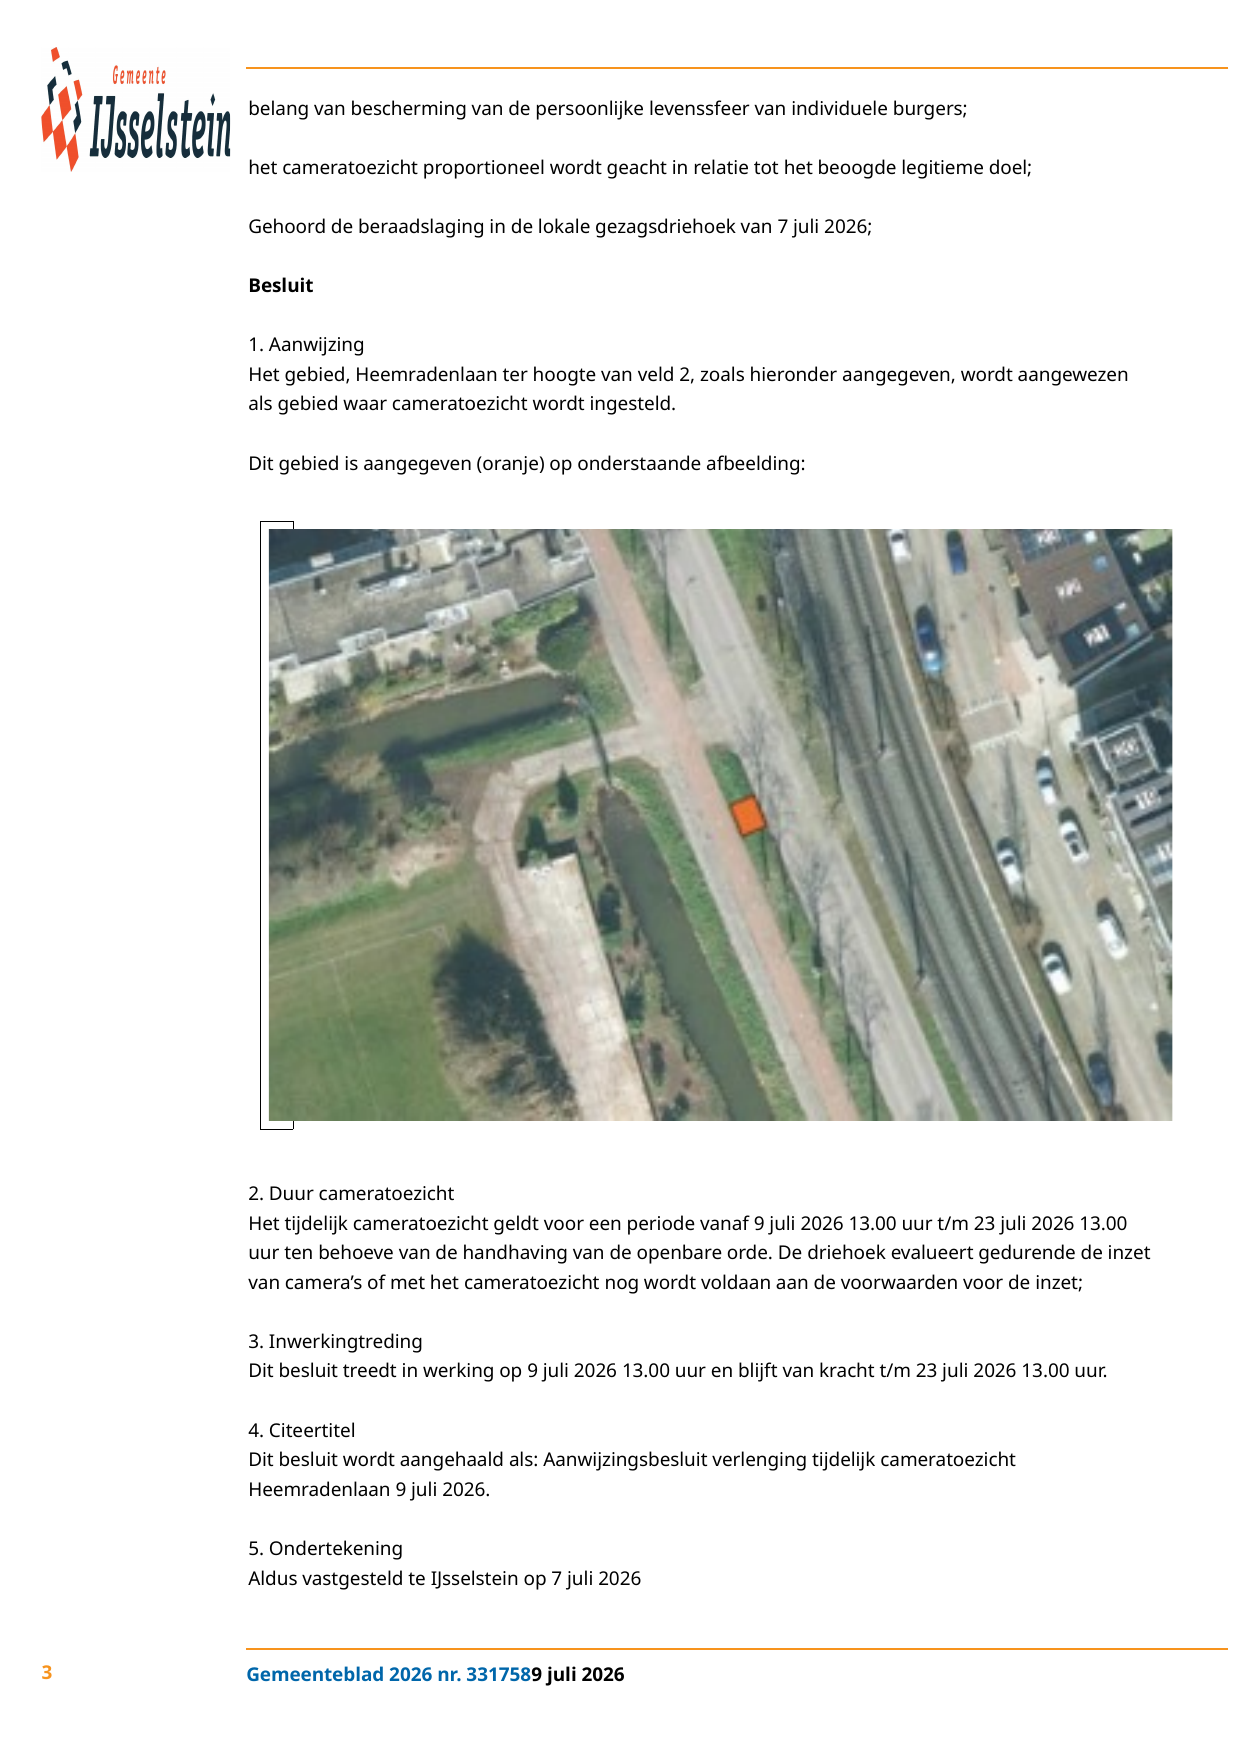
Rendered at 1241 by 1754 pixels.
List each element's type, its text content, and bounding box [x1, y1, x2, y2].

text 3. Inwerkingtreding [248, 1328, 1152, 1354]
picture [41, 47, 231, 172]
picture [268, 529, 1173, 1121]
text Dit besluit treedt in werking op 9 juli 2026 13.00 uur en blijft van kracht t/m 23 juli 2026 13.00 uur. [248, 1358, 1152, 1383]
text 2. Duur cameratoezicht [248, 1180, 1152, 1206]
text belang van bescherming van de persoonlijke levenssfeer van individuele burgers; [248, 95, 1152, 121]
text Aldus vastgesteld te IJsselstein op 7 juli 2026 [248, 1565, 1152, 1590]
text Besluit [248, 272, 1152, 298]
text Dit gebied is aangegeven (oranje) op onderstaande afbeelding: [248, 450, 1152, 476]
text Dit besluit wordt aangehaald als: Aanwijzingsbesluit verlenging tijdelijk cameratoezicht Heemradenlaan 9 juli 2026. [248, 1446, 1152, 1502]
text 5. Ondertekening [248, 1535, 1152, 1561]
text 1. Aanwijzing [248, 331, 1152, 357]
text 4. Citeertitel [248, 1417, 1152, 1442]
text het cameratoezicht proportioneel wordt geacht in relatie tot het beoogde legitieme doel; [248, 154, 1152, 180]
text Het tijdelijk cameratoezicht geldt voor een periode vanaf 9 juli 2026 13.00 uur t/m 23 juli 2026 13.00 uur ten behoeve van de handhaving van de openbare orde. De driehoek evalueert gedurende de inzet van camera’s of met het cameratoezicht nog wordt voldaan aan de voorwaarden voor de inzet; [248, 1210, 1152, 1294]
text Het gebied, Heemradenlaan ter hoogte van veld 2, zoals hieronder aangegeven, wordt aangewezen als gebied waar cameratoezicht wordt ingesteld. [248, 361, 1152, 416]
text Gehoord de beraadslaging in de lokale gezagsdriehoek van 7 juli 2026; [248, 213, 1152, 239]
